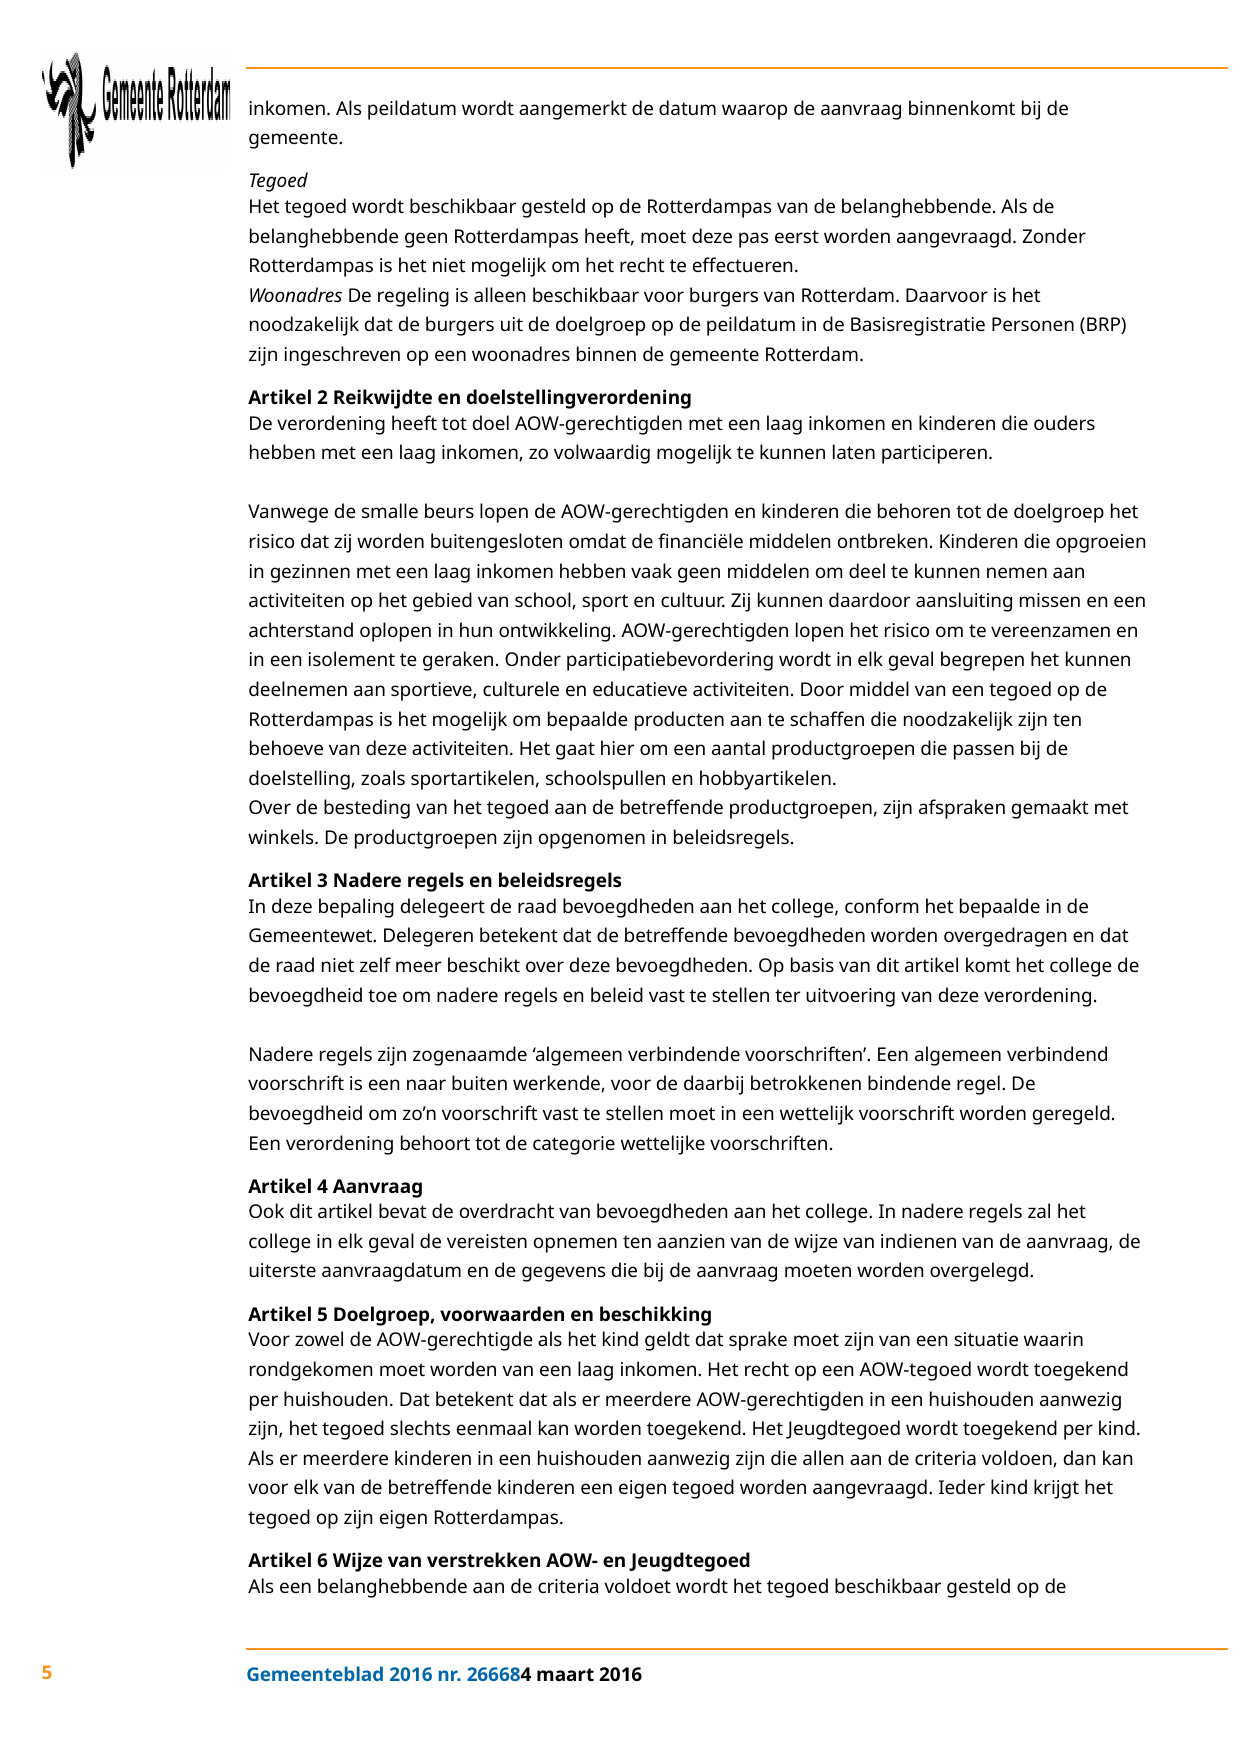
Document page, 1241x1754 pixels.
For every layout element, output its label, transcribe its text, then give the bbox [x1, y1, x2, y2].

text inkomen. Als peildatum wordt aangemerkt de datum waarop de aanvraag binnenkomt bij de gemeente. [248, 95, 1152, 150]
text Artikel 5 Doelgroep, voorwaarden en beschikking [248, 1301, 1152, 1327]
picture [41, 47, 231, 172]
text Het tegoed wordt beschikbaar gesteld op de Rotterdampas van de belanghebbende. Als de belanghebbende geen Rotterdampas heeft, moet deze pas eerst worden aangevraagd. Zonder Rotterdampas is het niet mogelijk om het recht te effectueren. [248, 193, 1152, 278]
text Over de besteding van het tegoed aan de betreffende productgroepen, zijn afspraken gemaakt met winkels. De productgroepen zijn opgenomen in beleidsregels. [248, 794, 1152, 850]
text Woonadres De regeling is alleen beschikbaar voor burgers van Rotterdam. Daarvoor is het noodzakelijk dat de burgers uit de doelgroep op de peildatum in de Basisregistratie Personen (BRP) zijn ingeschreven op een woonadres binnen de gemeente Rotterdam. [248, 282, 1152, 367]
text Voor zowel de AOW-gerechtigde als het kind geldt dat sprake moet zijn van een situatie waarin rondgekomen moet worden van een laag inkomen. Het recht op een AOW-tegoed wordt toegekend per huishouden. Dat betekent dat als er meerdere AOW-gerechtigden in een huishouden aanwezig zijn, het tegoed slechts eenmaal kan worden toegekend. Het Jeugdtegoed wordt toegekend per kind. Als er meerdere kinderen in een huishouden aanwezig zijn die allen aan de criteria voldoen, dan kan voor elk van de betreffende kinderen een eigen tegoed worden aangevraagd. Ieder kind krijgt het tegoed op zijn eigen Rotterdampas. [248, 1327, 1152, 1530]
text In deze bepaling delegeert de raad bevoegdheden aan het college, conform het bepaalde in de Gemeentewet. Delegeren betekent dat de betreffende bevoegdheden worden overgedragen en dat de raad niet zelf meer beschikt over deze bevoegdheden. Op basis van dit artikel komt het college de bevoegdheid toe om nadere regels en beleid vast te stellen ter uitvoering van deze verordening. [248, 893, 1152, 1007]
text Ook dit artikel bevat de overdracht van bevoegdheden aan het college. In nadere regels zal het college in elk geval de vereisten opnemen ten aanzien van de wijze van indienen van de aanvraag, de uiterste aanvraagdatum en de gegevens die bij de aanvraag moeten worden overgelegd. [248, 1198, 1152, 1283]
text Vanwege de smalle beurs lopen de AOW-gerechtigden en kinderen die behoren tot de doelgroep het risico dat zij worden buitengesloten omdat de financiële middelen ontbreken. Kinderen die opgroeien in gezinnen met een laag inkomen hebben vaak geen middelen om deel te kunnen nemen aan activiteiten op het gebied van school, sport en cultuur. Zij kunnen daardoor aansluiting missen en een achterstand oplopen in hun ontwikkeling. AOW-gerechtigden lopen het risico om te vereenzamen en in een isolement te geraken. Onder participatiebevordering wordt in elk geval begrepen het kunnen deelnemen aan sportieve, culturele en educatieve activiteiten. Door middel van een tegoed op de Rotterdampas is het mogelijk om bepaalde producten aan te schaffen die noodzakelijk zijn ten behoeve van deze activiteiten. Het gaat hier om een aantal productgroepen die passen bij de doelstelling, zoals sportartikelen, schoolspullen en hobbyartikelen. [248, 499, 1152, 791]
text Artikel 2 Reikwijdte en doelstellingverordening [248, 384, 1152, 410]
text De verordening heeft tot doel AOW-gerechtigden met een laag inkomen en kinderen die ouders hebben met een laag inkomen, zo volwaardig mogelijk te kunnen laten participeren. [248, 410, 1152, 465]
text Artikel 6 Wijze van verstrekken AOW- en Jeugdtegoed [248, 1547, 1152, 1573]
text Nadere regels zijn zogenaamde ‘algemeen verbindende voorschriften’. Een algemeen verbindend voorschrift is een naar buiten werkende, voor de daarbij betrokkenen bindende regel. De bevoegdheid om zo’n voorschrift vast te stellen moet in een wettelijk voorschrift worden geregeld. Een verordening behoort tot de categorie wettelijke voorschriften. [248, 1041, 1152, 1155]
text Artikel 3 Nadere regels en beleidsregels [248, 867, 1152, 893]
text Als een belanghebbende aan de criteria voldoet wordt het tegoed beschikbaar gesteld op de [248, 1573, 1152, 1599]
text Artikel 4 Aanvraag [248, 1173, 1152, 1198]
text Tegoed [248, 167, 1152, 193]
